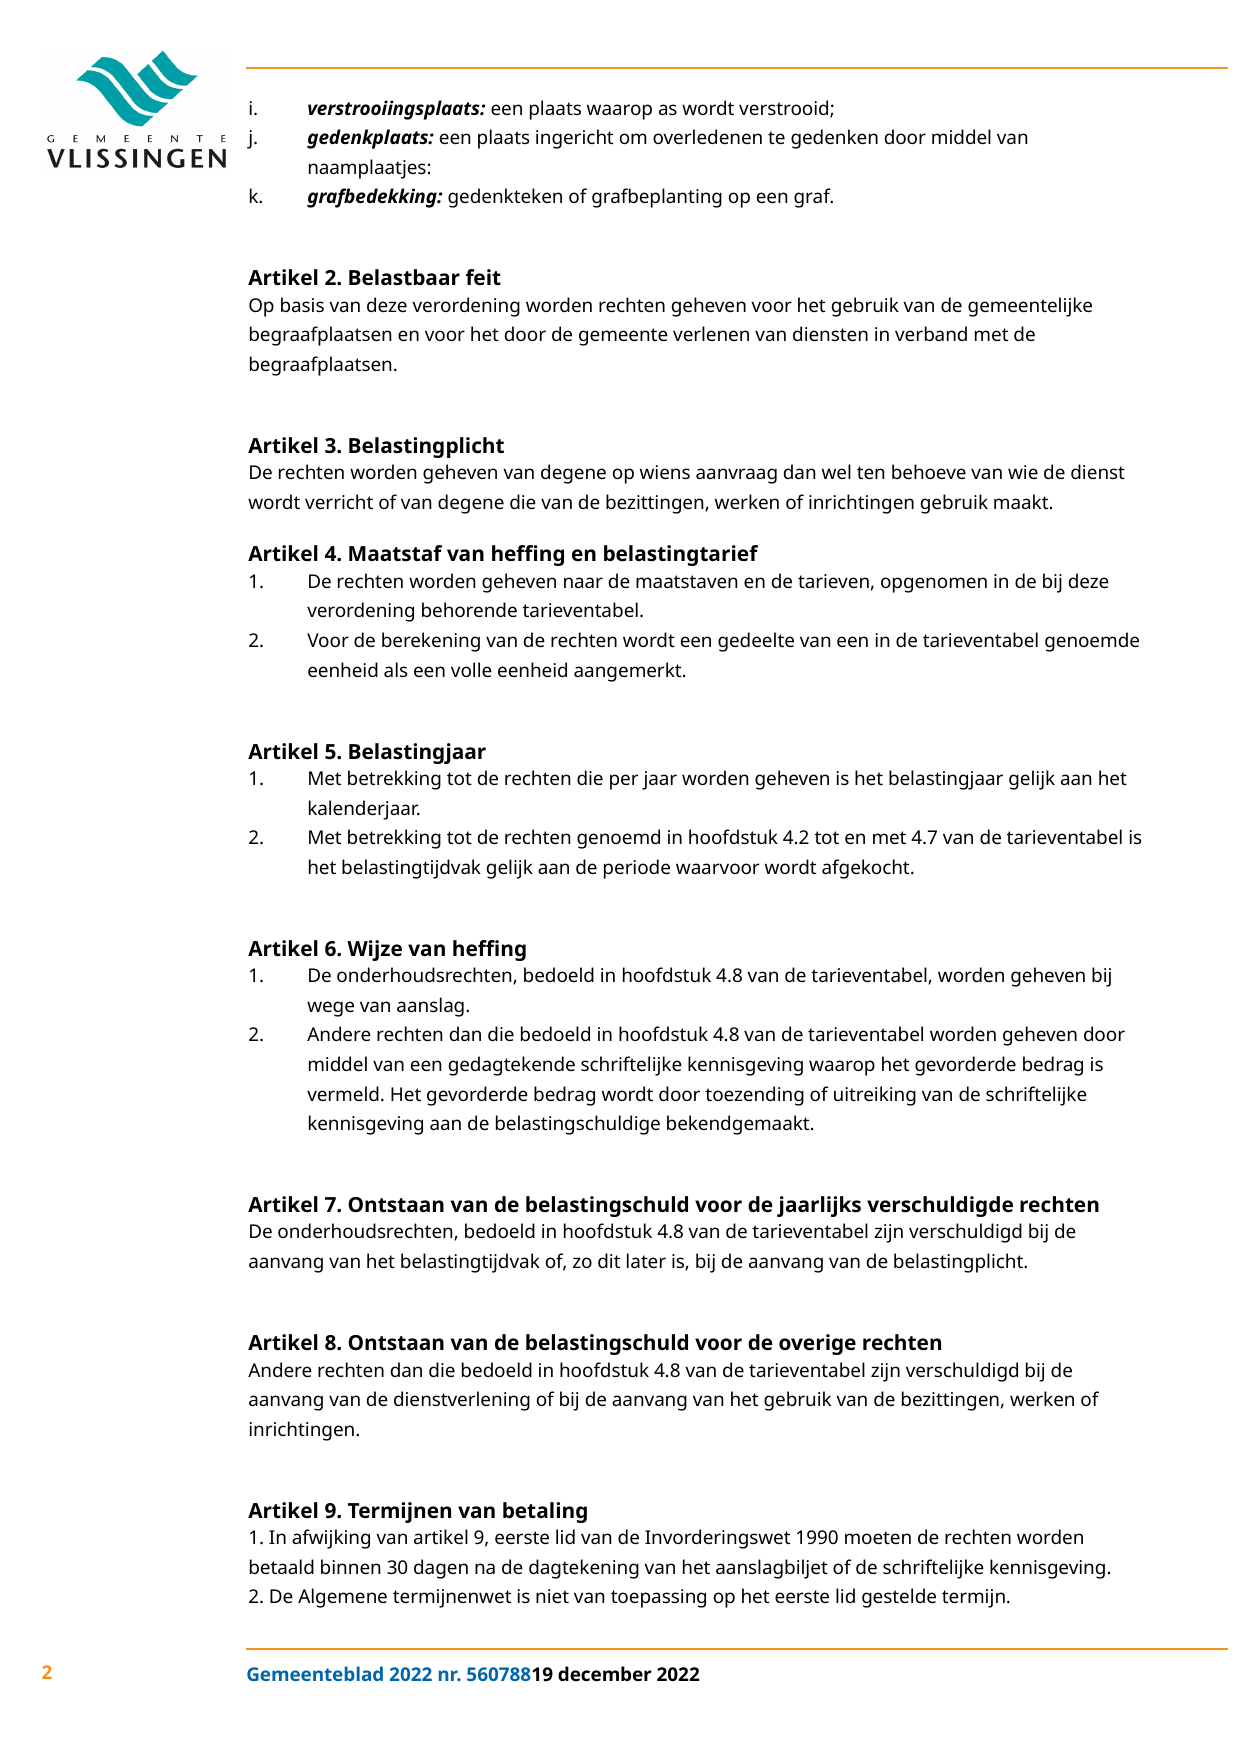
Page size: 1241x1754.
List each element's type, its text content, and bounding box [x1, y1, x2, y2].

text betaald binnen 30 dagen na de dagtekening van het aanslagbiljet of de schriftelijke kennisgeving. [248, 1554, 1152, 1580]
list Andere rechten dan die bedoeld in hoofdstuk 4.8 van de tarieventabel worden geheven door middel van een gedagtekende schriftelijke kennisgeving waarop het gevorderde bedrag is vermeld. Het gevorderde bedrag wordt door toezending of uitreiking van de schriftelijke kennisgeving aan de belastingschuldige bekendgemaakt. [248, 1022, 1152, 1136]
list grafbedekking: gedenkteken of grafbeplanting op een graf. [248, 183, 1152, 209]
text De onderhoudsrechten, bedoeld in hoofdstuk 4.8 van de tarieventabel zijn verschuldigd bij de aanvang van het belastingtijdvak of, zo dit later is, bij de aanvang van de belastingplicht. [248, 1219, 1152, 1274]
picture [41, 47, 231, 172]
text Artikel 4. Maatstaf van heffing en belastingtarief [248, 539, 1152, 568]
list Met betrekking tot de rechten genoemd in hoofdstuk 4.2 tot en met 4.7 van de tarieventabel is het belastingtijdvak gelijk aan de periode waarvoor wordt afgekocht. [248, 824, 1152, 880]
list De rechten worden geheven naar de maatstaven en de tarieven, opgenomen in de bij deze verordening behorende tarieventabel. [248, 568, 1152, 623]
list Voor de berekening van de rechten wordt een gedeelte van een in de tarieventabel genoemde eenheid als een volle eenheid aangemerkt. [248, 627, 1152, 682]
text Artikel 2. Belastbaar feit [248, 263, 1152, 292]
text Artikel 8. Ontstaan van de belastingschuld voor de overige rechten [248, 1328, 1152, 1357]
text 1. In afwijking van artikel 9, eerste lid van de Invorderingswet 1990 moeten de rechten worden [248, 1524, 1152, 1550]
list gedenkplaats: een plaats ingericht om overledenen te gedenken door middel van naamplaatjes: [248, 124, 1152, 180]
text Artikel 9. Termijnen van betaling [248, 1496, 1152, 1524]
text Artikel 3. Belastingplicht [248, 431, 1152, 459]
list verstrooiingsplaats: een plaats waarop as wordt verstrooid; [248, 95, 1152, 121]
text 2. De Algemene termijnenwet is niet van toepassing op het eerste lid gestelde termijn. [248, 1583, 1152, 1609]
text De rechten worden geheven van degene op wiens aanvraag dan wel ten behoeve van wie de dienst wordt verricht of van degene die van de bezittingen, werken of inrichtingen gebruik maakt. [248, 459, 1152, 515]
list Met betrekking tot de rechten die per jaar worden geheven is het belastingjaar gelijk aan het kalenderjaar. [248, 765, 1152, 821]
text Artikel 6. Wijze van heffing [248, 934, 1152, 962]
text Artikel 5. Belastingjaar [248, 737, 1152, 765]
text Op basis van deze verordening worden rechten geheven voor het gebruik van de gemeentelijke begraafplaatsen en voor het door de gemeente verlenen van diensten in verband met de begraafplaatsen. [248, 292, 1152, 377]
text Artikel 7. Ontstaan van de belastingschuld voor de jaarlijks verschuldigde rechten [248, 1190, 1152, 1219]
list De onderhoudsrechten, bedoeld in hoofdstuk 4.8 van de tarieventabel, worden geheven bij wege van aanslag. [248, 962, 1152, 1018]
text Andere rechten dan die bedoeld in hoofdstuk 4.8 van de tarieventabel zijn verschuldigd bij de aanvang van de dienstverlening of bij de aanvang van het gebruik van de bezittingen, werken of inrichtingen. [248, 1357, 1152, 1442]
